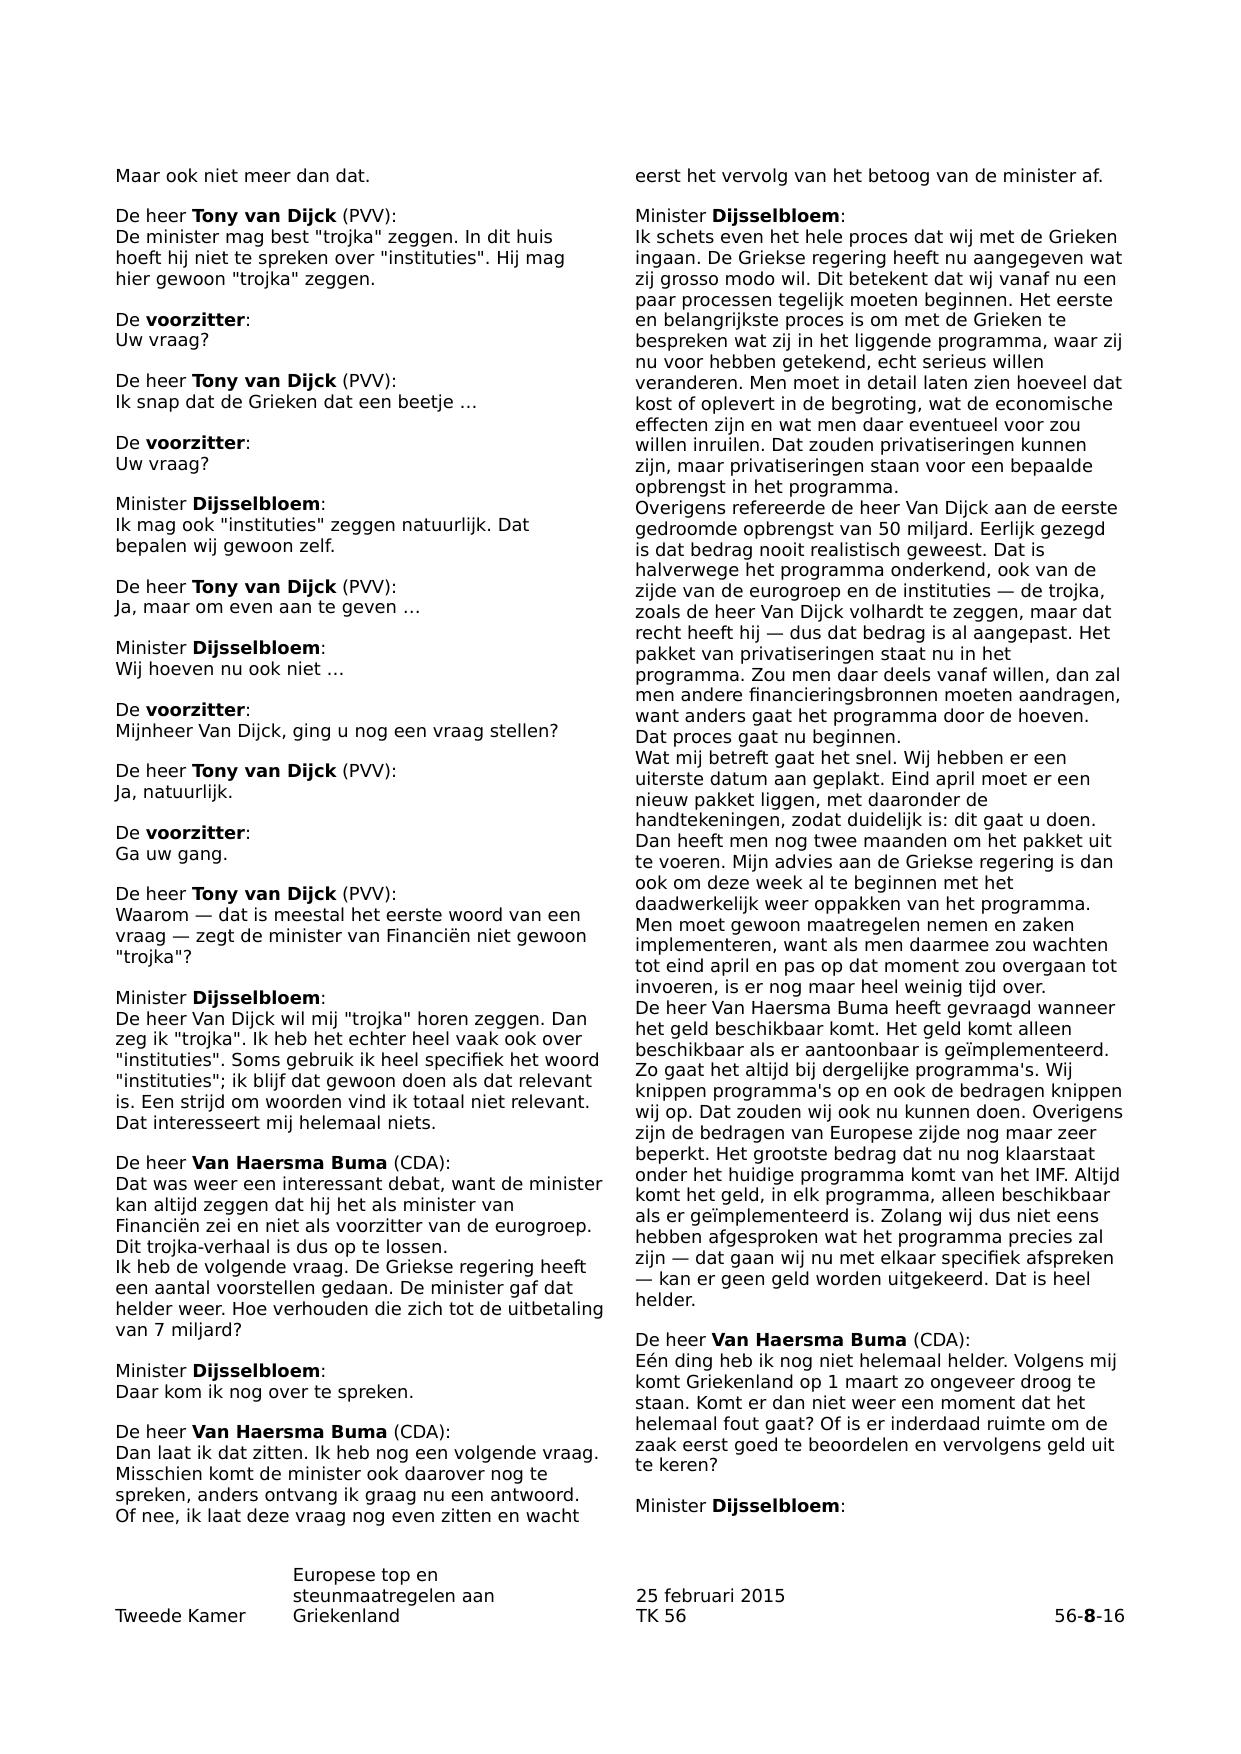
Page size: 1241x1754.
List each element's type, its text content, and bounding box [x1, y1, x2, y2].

text Uw vraag? [115, 453, 605, 474]
text Dan laat ik dat zitten. Ik heb nog een volgende vraag. Misschien komt de minister ook daarover nog te spreken, anders ontvang ik graag nu een antwoord. Of nee, ik laat deze vraag nog even zitten en wacht [115, 1443, 605, 1526]
text De heer Van Haersma Buma (CDA): [115, 1153, 605, 1174]
text De heer Tony van Dijck (PVV): [115, 761, 605, 782]
text Eén ding heb ik nog niet helemaal helder. Volgens mij komt Griekenland op 1 maart zo ongeveer droog te staan. Komt er dan niet weer een moment dat het helemaal fout gaat? Of is er inderdaad ruimte om de zaak eerst goed te beoordelen en vervolgens geld uit te keren? [635, 1351, 1125, 1476]
text Minister Dijsselbloem: [635, 1496, 1125, 1517]
text De heer Tony van Dijck (PVV): [115, 576, 605, 597]
text Ik heb de volgende vraag. De Griekse regering heeft een aantal voorstellen gedaan. De minister gaf dat helder weer. Hoe verhouden die zich tot de uitbetaling van 7 miljard? [115, 1257, 605, 1341]
text Minister Dijsselbloem: [115, 1361, 605, 1381]
text Dat was weer een interessant debat, want de minister kan altijd zeggen dat hij het als minister van Financiën zei en niet als voorzitter van de eurogroep. Dit trojka-verhaal is dus op te lossen. [115, 1174, 605, 1257]
text Ga uw gang. [115, 843, 605, 864]
text Minister Dijsselbloem: [635, 206, 1125, 227]
text De heer Van Haersma Buma heeft gevraagd wanneer het geld beschikbaar komt. Het geld komt alleen beschikbaar als er aantoonbaar is geïmplementeerd. Zo gaat het altijd bij dergelijke programma's. Wij knippen programma's op en ook de bedragen knippen wij op. Dat zouden wij ook nu kunnen doen. Overigens zijn de bedragen van Europese zijde nog maar zeer beperkt. Het grootste bedrag dat nu nog klaarstaat onder het huidige programma komt van het IMF. Altijd komt het geld, in elk programma, alleen beschikbaar als er geïmplementeerd is. Zolang wij dus niet eens hebben afgesproken wat het programma precies zal zijn — dat gaan wij nu met elkaar specifiek afspreken — kan er geen geld worden uitgekeerd. Dat is heel helder. [635, 998, 1125, 1310]
text De voorzitter: [115, 699, 605, 720]
text De voorzitter: [115, 309, 605, 330]
text Ik snap dat de Grieken dat een beetje … [115, 392, 605, 412]
text De voorzitter: [115, 823, 605, 843]
text De minister mag best "trojka" zeggen. In dit huis hoeft hij niet te spreken over "instituties". Hij mag hier gewoon "trojka" zeggen. [115, 227, 605, 289]
text Maar ook niet meer dan dat. [115, 165, 605, 186]
text De heer Van Dijck wil mij "trojka" horen zeggen. Dan zeg ik "trojka". Ik heb het echter heel vaak ook over "instituties". Soms gebruik ik heel specifiek het woord "instituties"; ik blijf dat gewoon doen als dat relevant is. Een strijd om woorden vind ik totaal niet relevant. Dat interesseert mij helemaal niets. [115, 1008, 605, 1133]
text Ik mag ook "instituties" zeggen natuurlijk. Dat bepalen wij gewoon zelf. [115, 515, 605, 556]
text De heer Van Haersma Buma (CDA): [115, 1422, 605, 1443]
text Wat mij betreft gaat het snel. Wij hebben er een uiterste datum aan geplakt. Eind april moet er een nieuw pakket liggen, met daaronder de handtekeningen, zodat duidelijk is: dit gaat u doen. Dan heeft men nog twee maanden om het pakket uit te voeren. Mijn advies aan de Griekse regering is dan ook om deze week al te beginnen met het daadwerkelijk weer oppakken van het programma. Men moet gewoon maatregelen nemen en zaken implementeren, want als men daarmee zou wachten tot eind april en pas op dat moment zou overgaan tot invoeren, is er nog maar heel weinig tijd over. [635, 748, 1125, 998]
text De heer Tony van Dijck (PVV): [115, 371, 605, 392]
text Ja, natuurlijk. [115, 782, 605, 803]
text Overigens refereerde de heer Van Dijck aan de eerste gedroomde opbrengst van 50 miljard. Eerlijk gezegd is dat bedrag nooit realistisch geweest. Dat is halverwege het programma onderkend, ook van de zijde van de eurogroep en de instituties — de trojka, zoals de heer Van Dijck volhardt te zeggen, maar dat recht heeft hij — dus dat bedrag is al aangepast. Het pakket van privatiseringen staat nu in het programma. Zou men daar deels vanaf willen, dan zal men andere financieringsbronnen moeten aandragen, want anders gaat het programma door de hoeven. Dat proces gaat nu beginnen. [635, 498, 1125, 748]
text Mijnheer Van Dijck, ging u nog een vraag stellen? [115, 720, 605, 741]
text Ik schets even het hele proces dat wij met de Grieken ingaan. De Griekse regering heeft nu aangegeven wat zij grosso modo wil. Dit betekent dat wij vanaf nu een paar processen tegelijk moeten beginnen. Het eerste en belangrijkste proces is om met de Grieken te bespreken wat zij in het liggende programma, waar zij nu voor hebben getekend, echt serieus willen veranderen. Men moet in detail laten zien hoeveel dat kost of oplevert in de begroting, wat de economische effecten zijn en wat men daar eventueel voor zou willen inruilen. Dat zouden privatiseringen kunnen zijn, maar privatiseringen staan voor een bepaalde opbrengst in het programma. [635, 227, 1125, 498]
text De heer Tony van Dijck (PVV): [115, 206, 605, 227]
text eerst het vervolg van het betoog van de minister af. [635, 165, 1125, 186]
text Minister Dijsselbloem: [115, 638, 605, 659]
text De heer Tony van Dijck (PVV): [115, 884, 605, 905]
text Wij hoeven nu ook niet … [115, 659, 605, 679]
text Waarom — dat is meestal het eerste woord van een vraag — zegt de minister van Financiën niet gewoon "trojka"? [115, 905, 605, 967]
text Ja, maar om even aan te geven … [115, 597, 605, 618]
text Uw vraag? [115, 330, 605, 351]
text De voorzitter: [115, 432, 605, 453]
text De heer Van Haersma Buma (CDA): [635, 1330, 1125, 1351]
text Daar kom ik nog over te spreken. [115, 1381, 605, 1402]
text Minister Dijsselbloem: [115, 494, 605, 515]
text Minister Dijsselbloem: [115, 987, 605, 1008]
